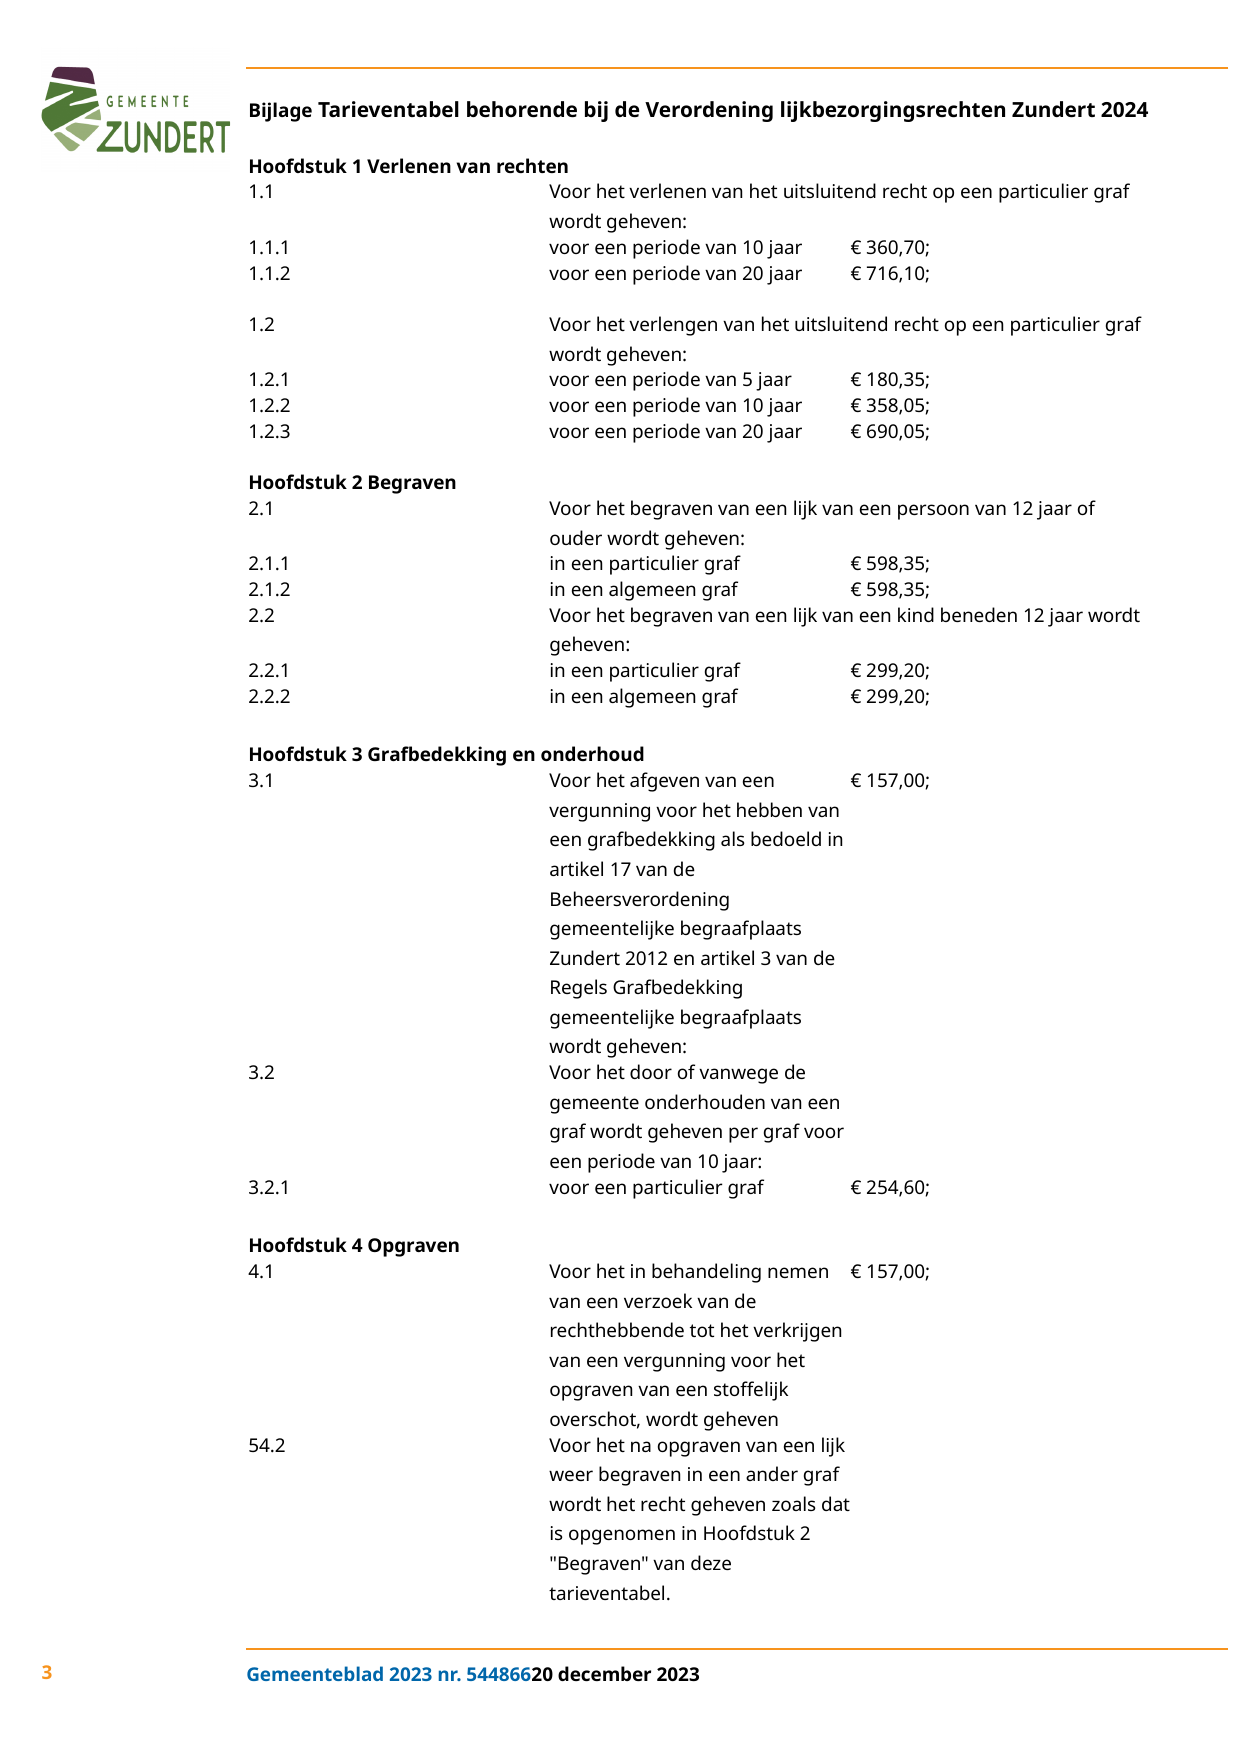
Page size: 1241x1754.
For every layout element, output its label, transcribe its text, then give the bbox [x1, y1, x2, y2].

table_cell voor een periode van 10 jaar [549, 392, 850, 418]
table_cell [850, 1432, 1152, 1606]
table_cell Voor het na opgraven van een lijk weer begraven in een ander graf wordt het recht geheven zoals dat is opgenomen in Hoofdstuk 2 "Begraven" van deze tarieventabel. [549, 1432, 850, 1606]
table_cell voor een periode van 20 jaar [549, 260, 850, 286]
table_cell voor een periode van 5 jaar [549, 367, 850, 392]
table_cell in een particulier graf [549, 657, 850, 683]
table_cell € 690,05; [850, 418, 1152, 444]
table_cell [248, 286, 549, 311]
table_cell Voor het afgeven van een vergunning voor het hebben van een grafbedekking als bedoeld in artikel 17 van de Beheersverordening gemeentelijke begraafplaats Zundert 2012 en artikel 3 van de Regels Grafbedekking gemeentelijke begraafplaats wordt geheven: [549, 768, 850, 1059]
table_cell Hoofdstuk 2 Begraven [248, 470, 1152, 495]
table_cell Voor het verlenen van het uitsluitend recht op een particulier graf wordt geheven: [549, 179, 1152, 234]
table_cell € 358,05; [850, 392, 1152, 418]
table_cell 2.2.1 [248, 657, 549, 683]
table_cell € 299,20; [850, 657, 1152, 683]
table_cell € 157,00; [850, 1258, 1152, 1432]
table_cell [549, 444, 850, 469]
table_cell 2.2 [248, 602, 549, 657]
table_cell [549, 286, 850, 311]
table_cell € 254,60; [850, 1174, 1152, 1199]
table_cell [850, 444, 1152, 469]
text Bijlage Tarieventabel behorende bij de Verordening lijkbezorgingsrechten Zundert 2024 [248, 95, 1152, 123]
table_cell 3.1 [248, 768, 549, 1059]
table_cell voor een periode van 20 jaar [549, 418, 850, 444]
table_cell 2.1.2 [248, 576, 549, 602]
table_cell 1.1.2 [248, 260, 549, 286]
table_cell € 299,20; [850, 683, 1152, 709]
table_header Hoofdstuk 4 Opgraven [248, 1233, 1152, 1258]
table_cell in een algemeen graf [549, 576, 850, 602]
table_cell in een algemeen graf [549, 683, 850, 709]
table_cell voor een periode van 10 jaar [549, 234, 850, 260]
table_cell Voor het door of vanwege de gemeente onderhouden van een graf wordt geheven per graf voor een periode van 10 jaar: [549, 1059, 850, 1174]
table_cell [248, 444, 549, 469]
table_cell 2.1.1 [248, 551, 549, 576]
table_cell 54.2 [248, 1432, 549, 1606]
table_cell Voor het verlengen van het uitsluitend recht op een particulier graf wordt geheven: [549, 311, 1152, 367]
table_cell voor een particulier graf [549, 1174, 850, 1199]
table_header Hoofdstuk 1 Verlenen van rechten [248, 153, 1152, 179]
table_cell € 598,35; [850, 551, 1152, 576]
table_cell € 716,10; [850, 260, 1152, 286]
table_cell 1.2.1 [248, 367, 549, 392]
table_cell 1.2 [248, 311, 549, 367]
table_cell € 360,70; [850, 234, 1152, 260]
table_header Hoofdstuk 3 Grafbedekking en onderhoud [248, 742, 1152, 767]
table_cell 4.1 [248, 1258, 549, 1432]
table_cell Voor het begraven van een lijk van een kind beneden 12 jaar wordt geheven: [549, 602, 1152, 657]
table_cell 2.1 [248, 495, 549, 551]
table_cell 3.2 [248, 1059, 549, 1174]
table_cell € 598,35; [850, 576, 1152, 602]
table_cell in een particulier graf [549, 551, 850, 576]
table_cell 2.2.2 [248, 683, 549, 709]
table_cell 3.2.1 [248, 1174, 549, 1199]
table_cell 1.1 [248, 179, 549, 234]
table_cell € 180,35; [850, 367, 1152, 392]
table_cell [850, 286, 1152, 311]
table_cell 1.2.2 [248, 392, 549, 418]
table_cell Voor het in behandeling nemen van een verzoek van de rechthebbende tot het verkrijgen van een vergunning voor het opgraven van een stoffelijk overschot, wordt geheven [549, 1258, 850, 1432]
table_cell € 157,00; [850, 768, 1152, 1059]
table_cell 1.2.3 [248, 418, 549, 444]
table_cell Voor het begraven van een lijk van een persoon van 12 jaar of ouder wordt geheven: [549, 495, 1152, 551]
table_cell 1.1.1 [248, 234, 549, 260]
picture [41, 47, 231, 172]
table_cell [850, 1059, 1152, 1174]
